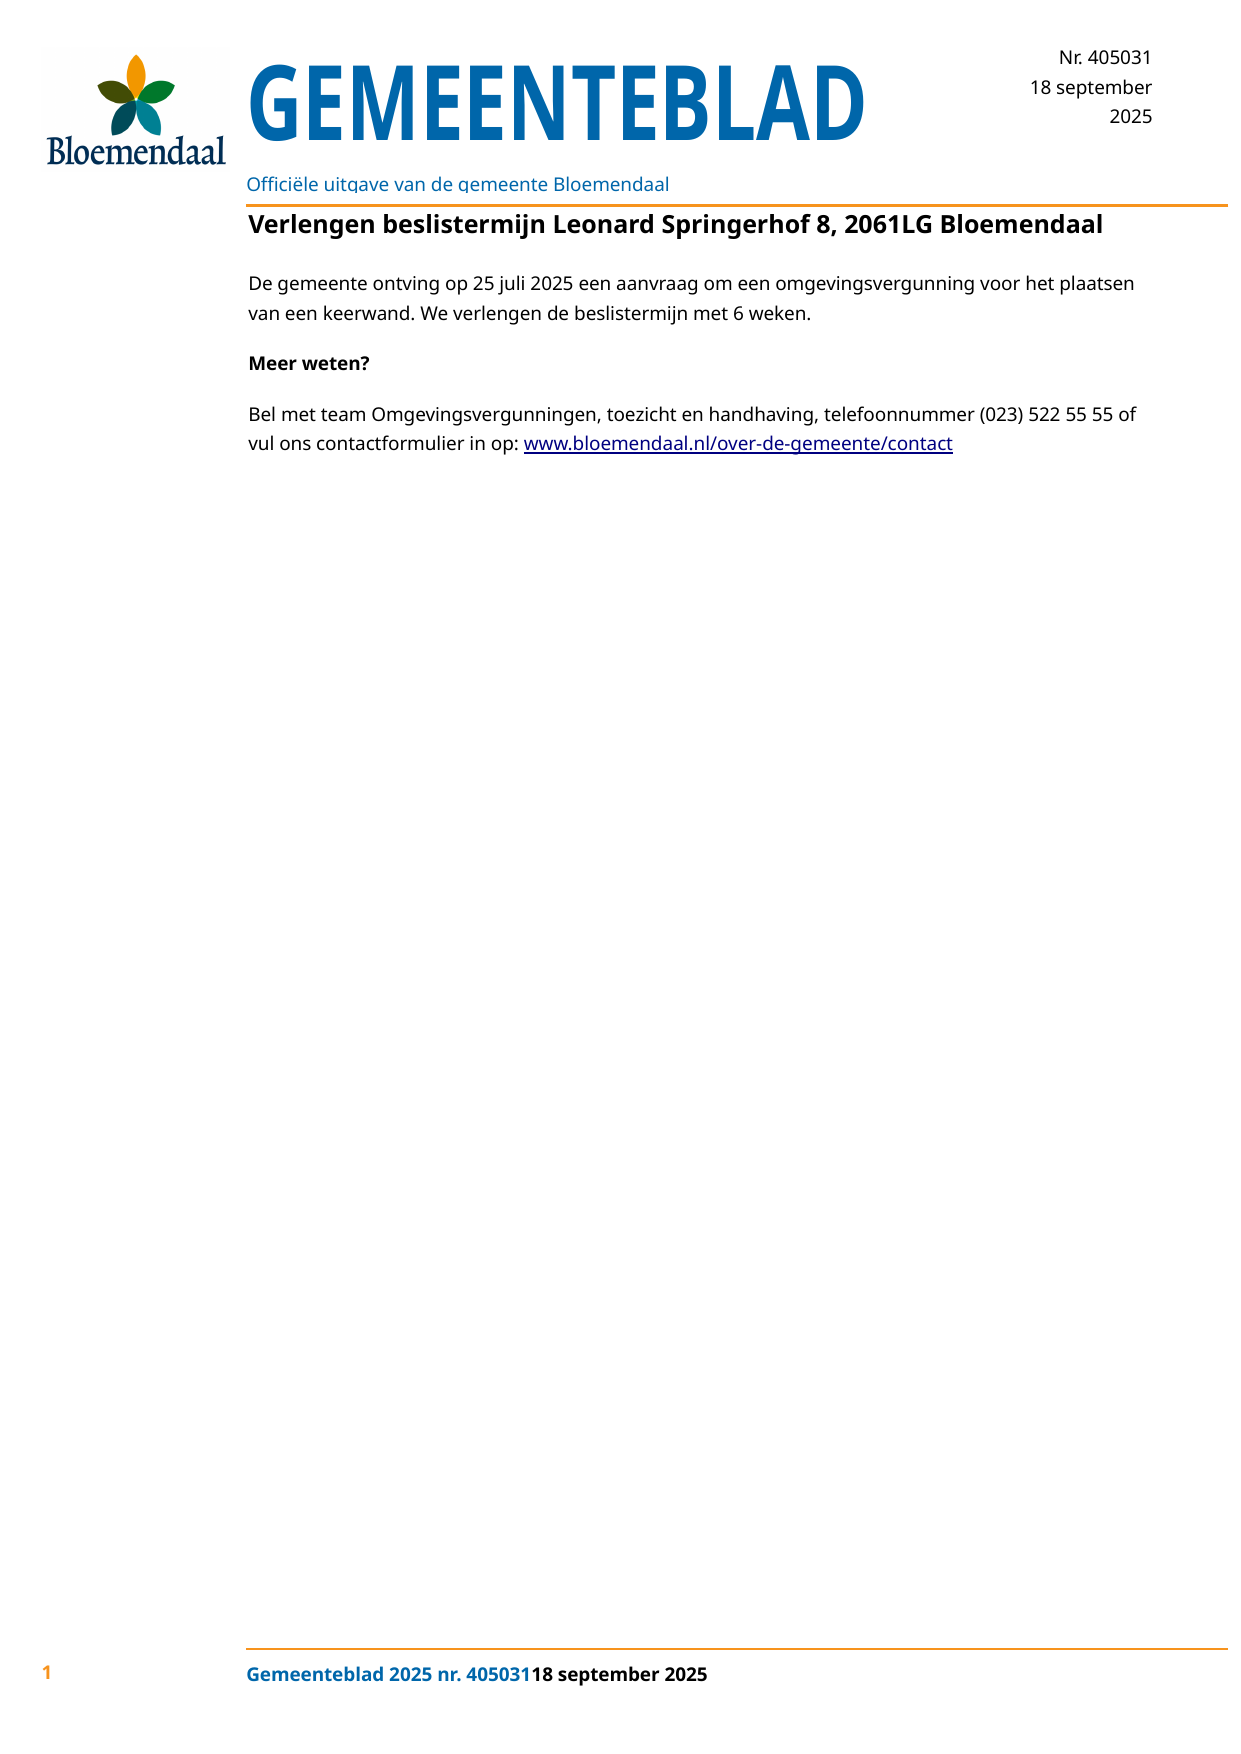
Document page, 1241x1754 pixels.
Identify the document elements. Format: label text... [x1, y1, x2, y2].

text Verlengen beslistermijn Leonard Springerhof 8, 2061LG Bloemendaal [248, 207, 1152, 241]
picture [41, 47, 231, 172]
text Bel met team Omgevingsvergunningen, toezicht en handhaving, telefoonnummer (023) 522 55 55 of vul ons contactformulier in op: www.bloemendaal.nl/over-de-gemeente/contact [248, 401, 1152, 456]
text De gemeente ontving op 25 juli 2025 een aanvraag om een omgevingsvergunning voor het plaatsen van een keerwand. We verlengen de beslistermijn met 6 weken. [248, 270, 1152, 326]
text Meer weten? [248, 350, 1152, 376]
